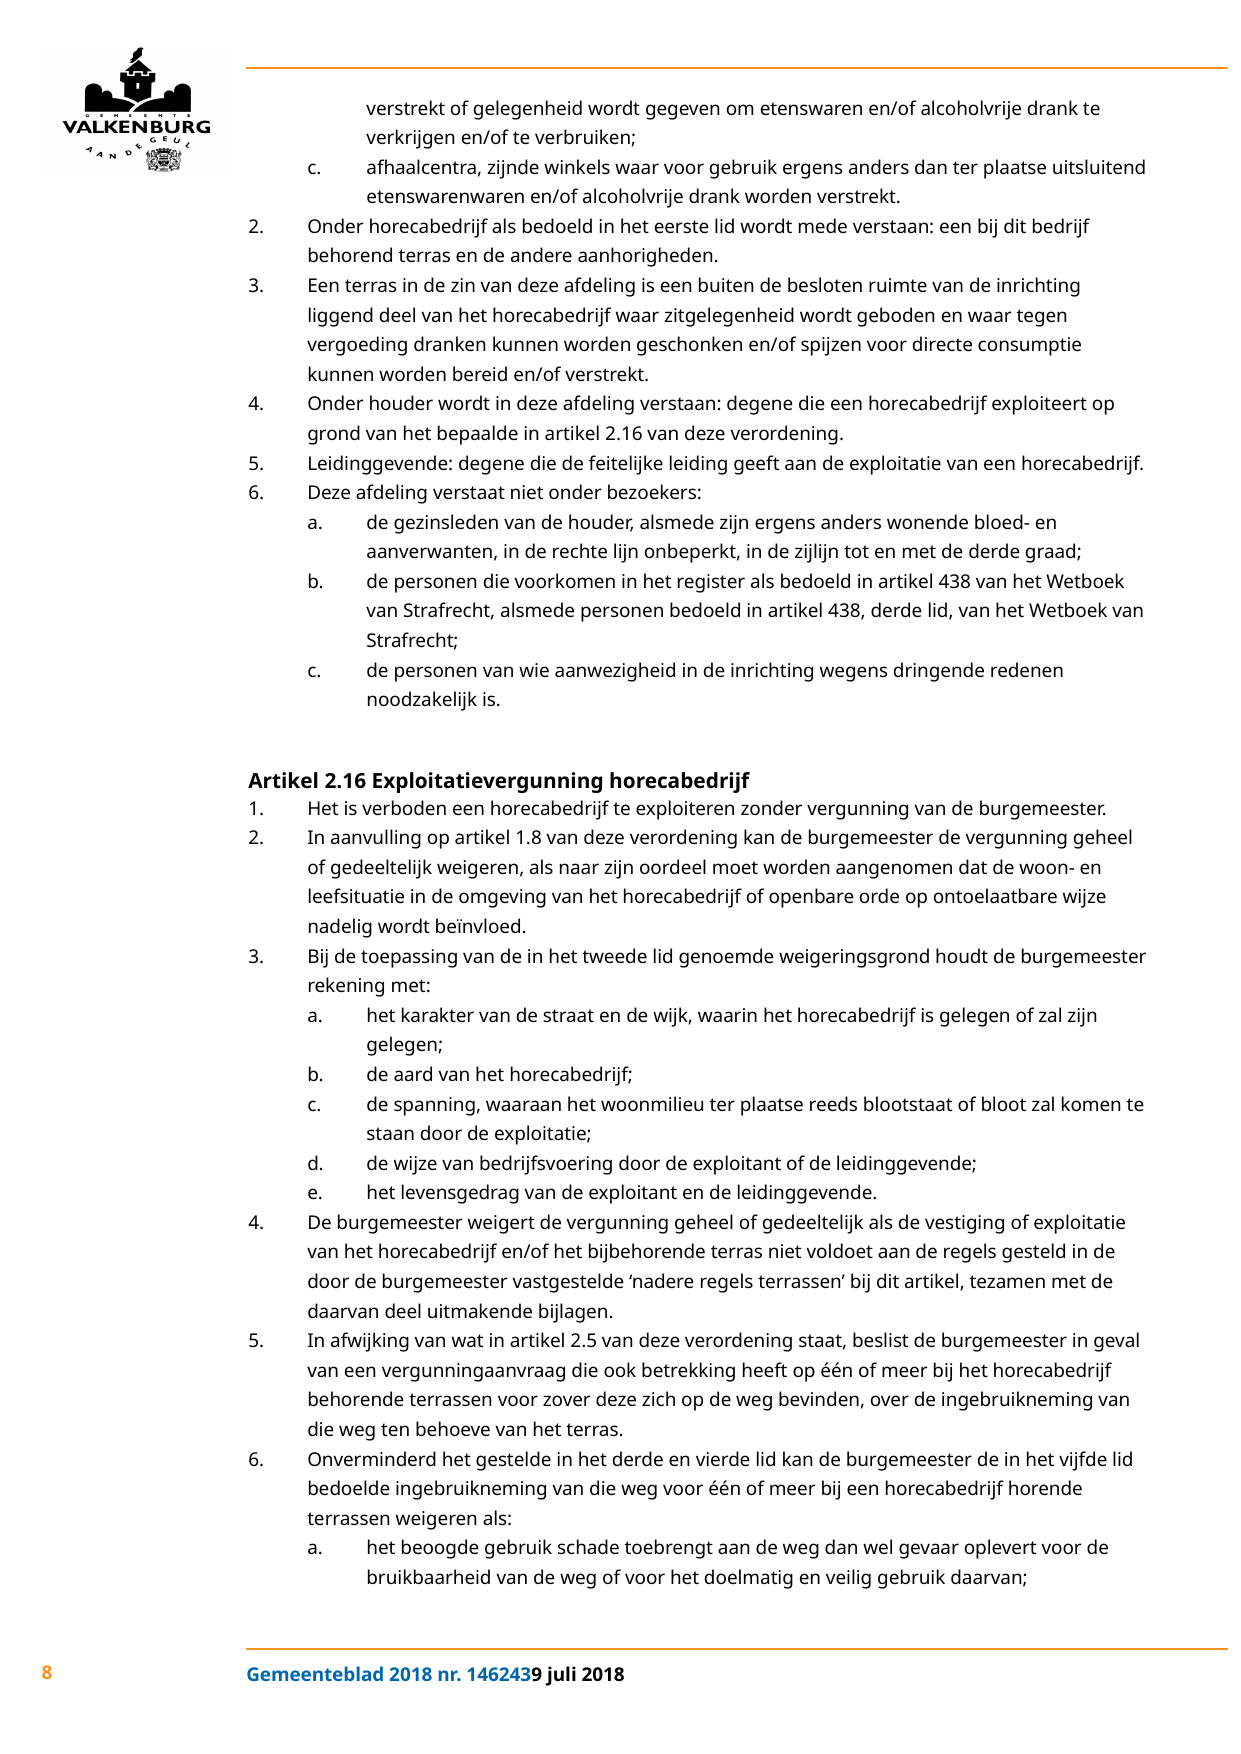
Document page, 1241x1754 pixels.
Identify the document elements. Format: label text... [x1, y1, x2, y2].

list Onverminderd het gestelde in het derde en vierde lid kan de burgemeester de in het vijfde lid bedoelde ingebruikneming van die weg voor één of meer bij een horecabedrijf horende terrassen weigeren als: [248, 1446, 1152, 1531]
text Artikel 2.16 Exploitatievergunning horecabedrijf [248, 766, 1152, 795]
list Bij de toepassing van de in het tweede lid genoemde weigeringsgrond houdt de burgemeester rekening met: [248, 943, 1152, 998]
list Onder horecabedrijf als bedoeld in het eerste lid wordt mede verstaan: een bij dit bedrijf behorend terras en de andere aanhorigheden. [248, 213, 1152, 268]
list Deze afdeling verstaat niet onder bezoekers: [248, 479, 1152, 505]
list verstrekt of gelegenheid wordt gegeven om etenswaren en/of alcoholvrije drank te verkrijgen en/of te verbruiken; [307, 95, 1152, 150]
list De burgemeester weigert de vergunning geheel of gedeeltelijk als de vestiging of exploitatie van het horecabedrijf en/of het bijbehorende terras niet voldoet aan de regels gesteld in de door de burgemeester vastgestelde ‘nadere regels terrassen’ bij dit artikel, tezamen met de daarvan deel uitmakende bijlagen. [248, 1209, 1152, 1323]
list afhaalcentra, zijnde winkels waar voor gebruik ergens anders dan ter plaatse uitsluitend etenswarenwaren en/of alcoholvrije drank worden verstrekt. [307, 154, 1152, 209]
list de personen die voorkomen in het register als bedoeld in artikel 438 van het Wetboek van Strafrecht, alsmede personen bedoeld in artikel 438, derde lid, van het Wetboek van Strafrecht; [307, 568, 1152, 653]
list de spanning, waaraan het woonmilieu ter plaatse reeds blootstaat of bloot zal komen te staan door de exploitatie; [307, 1091, 1152, 1146]
list Het is verboden een horecabedrijf te exploiteren zonder vergunning van de burgemeester. [248, 795, 1152, 821]
list het beoogde gebruik schade toebrengt aan de weg dan wel gevaar oplevert voor de bruikbaarheid van de weg of voor het doelmatig en veilig gebruik daarvan; [307, 1534, 1152, 1590]
list het levensgedrag van de exploitant en de leidinggevende. [307, 1179, 1152, 1205]
list Leidinggevende: degene die de feitelijke leiding geeft aan de exploitatie van een horecabedrijf. [248, 450, 1152, 476]
list het karakter van de straat en de wijk, waarin het horecabedrijf is gelegen of zal zijn gelegen; [307, 1002, 1152, 1057]
list In aanvulling op artikel 1.8 van deze verordening kan de burgemeester de vergunning geheel of gedeeltelijk weigeren, als naar zijn oordeel moet worden aangenomen dat de woon- en leefsituatie in de omgeving van het horecabedrijf of openbare orde op ontoelaatbare wijze nadelig wordt beïnvloed. [248, 824, 1152, 939]
list de gezinsleden van de houder, alsmede zijn ergens anders wonende bloed- en aanverwanten, in de rechte lijn onbeperkt, in de zijlijn tot en met de derde graad; [307, 509, 1152, 564]
list In afwijking van wat in artikel 2.5 van deze verordening staat, beslist de burgemeester in geval van een vergunningaanvraag die ook betrekking heeft op één of meer bij het horecabedrijf behorende terrassen voor zover deze zich op de weg bevinden, over de ingebruikneming van die weg ten behoeve van het terras. [248, 1327, 1152, 1442]
list de aard van het horecabedrijf; [307, 1061, 1152, 1087]
list de wijze van bedrijfsvoering door de exploitant of de leidinggevende; [307, 1150, 1152, 1176]
list de personen van wie aanwezigheid in de inrichting wegens dringende redenen noodzakelijk is. [307, 657, 1152, 712]
list Een terras in de zin van deze afdeling is een buiten de besloten ruimte van de inrichting liggend deel van het horecabedrijf waar zitgelegenheid wordt geboden en waar tegen vergoeding dranken kunnen worden geschonken en/of spijzen voor directe consumptie kunnen worden bereid en/of verstrekt. [248, 272, 1152, 387]
list Onder houder wordt in deze afdeling verstaan: degene die een horecabedrijf exploiteert op grond van het bepaalde in artikel 2.16 van deze verordening. [248, 391, 1152, 446]
picture [41, 47, 231, 172]
